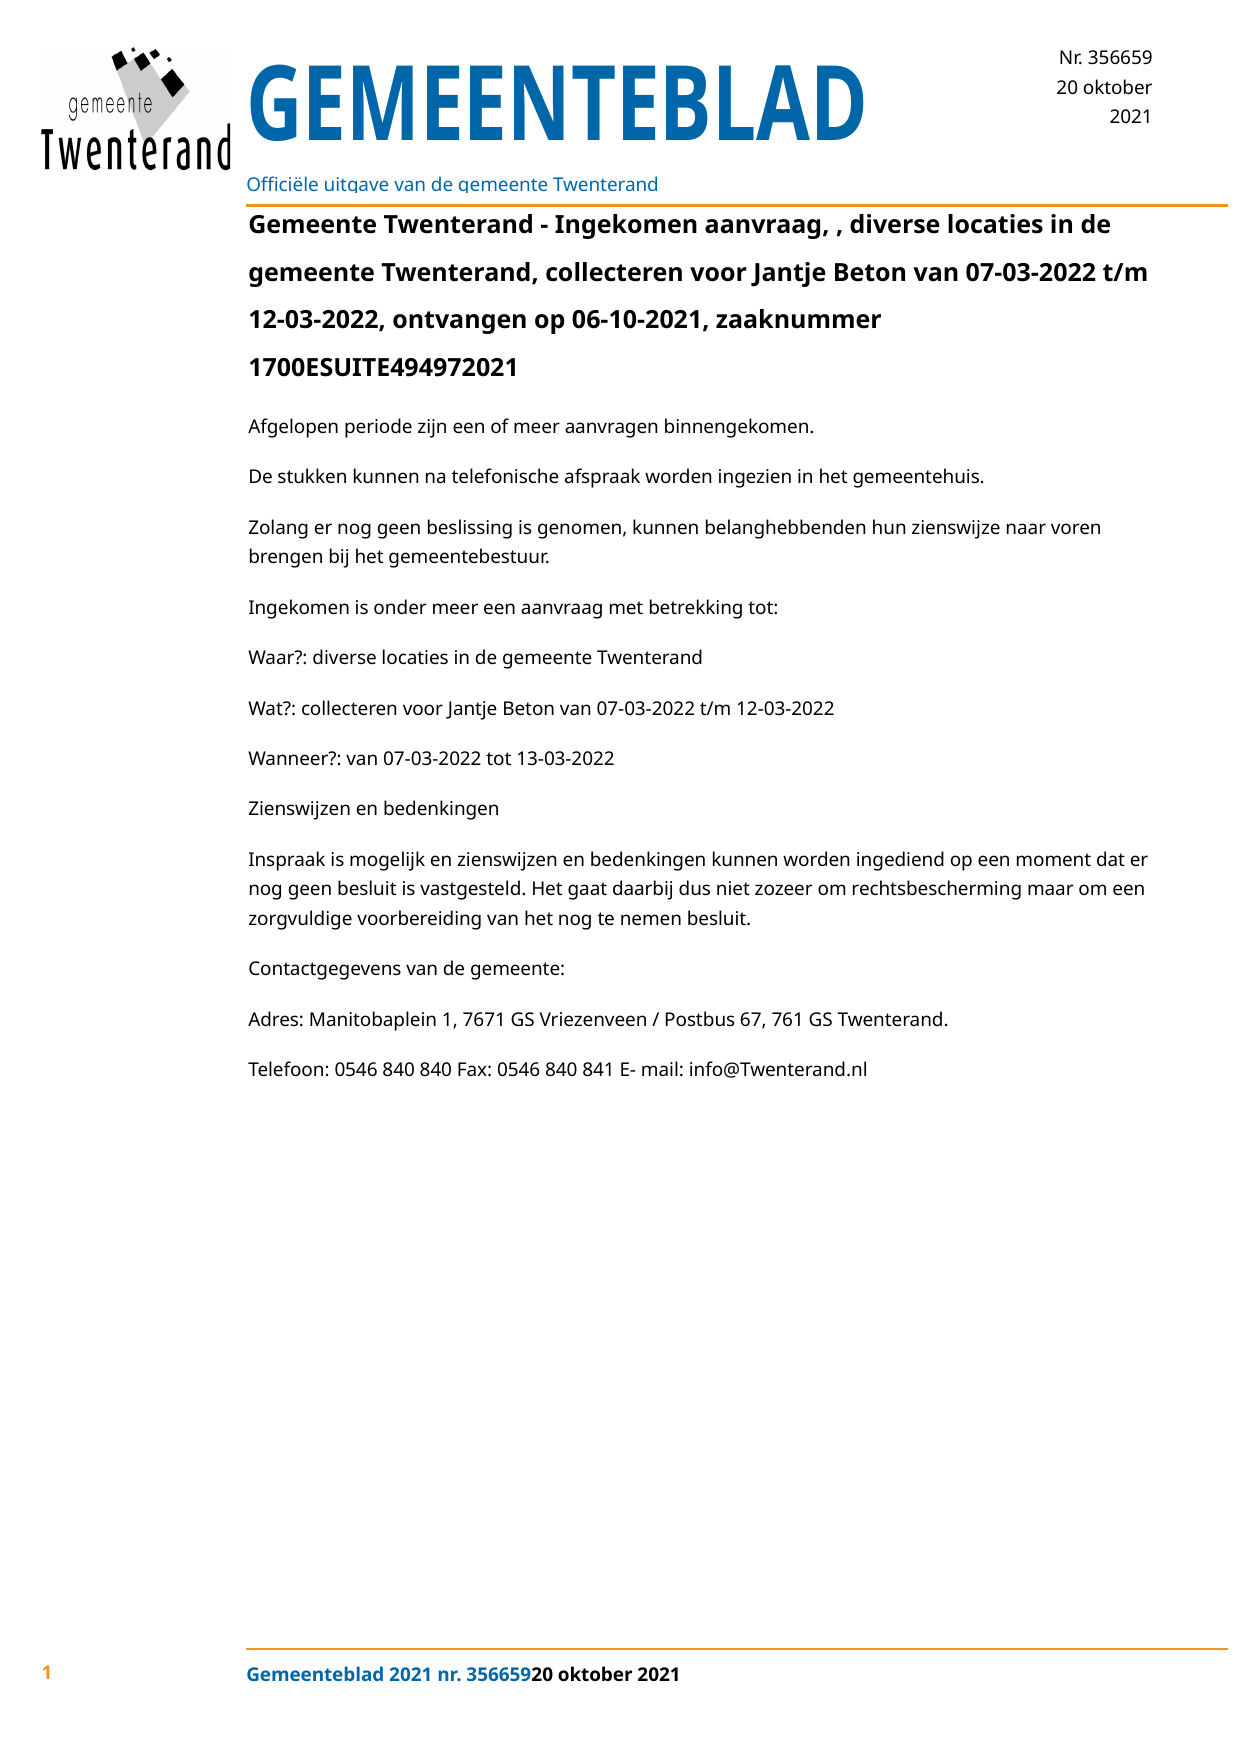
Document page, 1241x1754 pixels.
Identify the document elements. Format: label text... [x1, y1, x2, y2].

text Telefoon: 0546 840 840 Fax: 0546 840 841 E- mail: info@Twenterand.nl [248, 1056, 1152, 1082]
text Inspraak is mogelijk en zienswijzen en bedenkingen kunnen worden ingediend op een moment dat er nog geen besluit is vastgesteld. Het gaat daarbij dus niet zozeer om rechtsbescherming maar om een zorgvuldige voorbereiding van het nog te nemen besluit. [248, 846, 1152, 931]
text Contactgegevens van de gemeente: [248, 956, 1152, 981]
text Zienswijzen en bedenkingen [248, 796, 1152, 821]
text Afgelopen periode zijn een of meer aanvragen binnengekomen. [248, 413, 1152, 439]
text Wanneer?: van 07-03-2022 tot 13-03-2022 [248, 745, 1152, 771]
text Wat?: collecteren voor Jantje Beton van 07-03-2022 t/m 12-03-2022 [248, 695, 1152, 721]
text Adres: Manitobaplein 1, 7671 GS Vriezenveen / Postbus 67, 761 GS Twenterand. [248, 1006, 1152, 1032]
text Zolang er nog geen beslissing is genomen, kunnen belanghebbenden hun zienswijze naar voren brengen bij het gemeentebestuur. [248, 514, 1152, 569]
picture [41, 47, 231, 172]
text Ingekomen is onder meer een aanvraag met betrekking tot: [248, 594, 1152, 620]
text De stukken kunnen na telefonische afspraak worden ingezien in het gemeentehuis. [248, 463, 1152, 489]
text Gemeente Twenterand - Ingekomen aanvraag, , diverse locaties in de gemeente Twenterand, collecteren voor Jantje Beton van 07-03-2022 t/m 12-03-2022, ontvangen op 06-10-2021, zaaknummer 1700ESUITE494972021 [248, 207, 1152, 384]
text Waar?: diverse locaties in de gemeente Twenterand [248, 644, 1152, 670]
